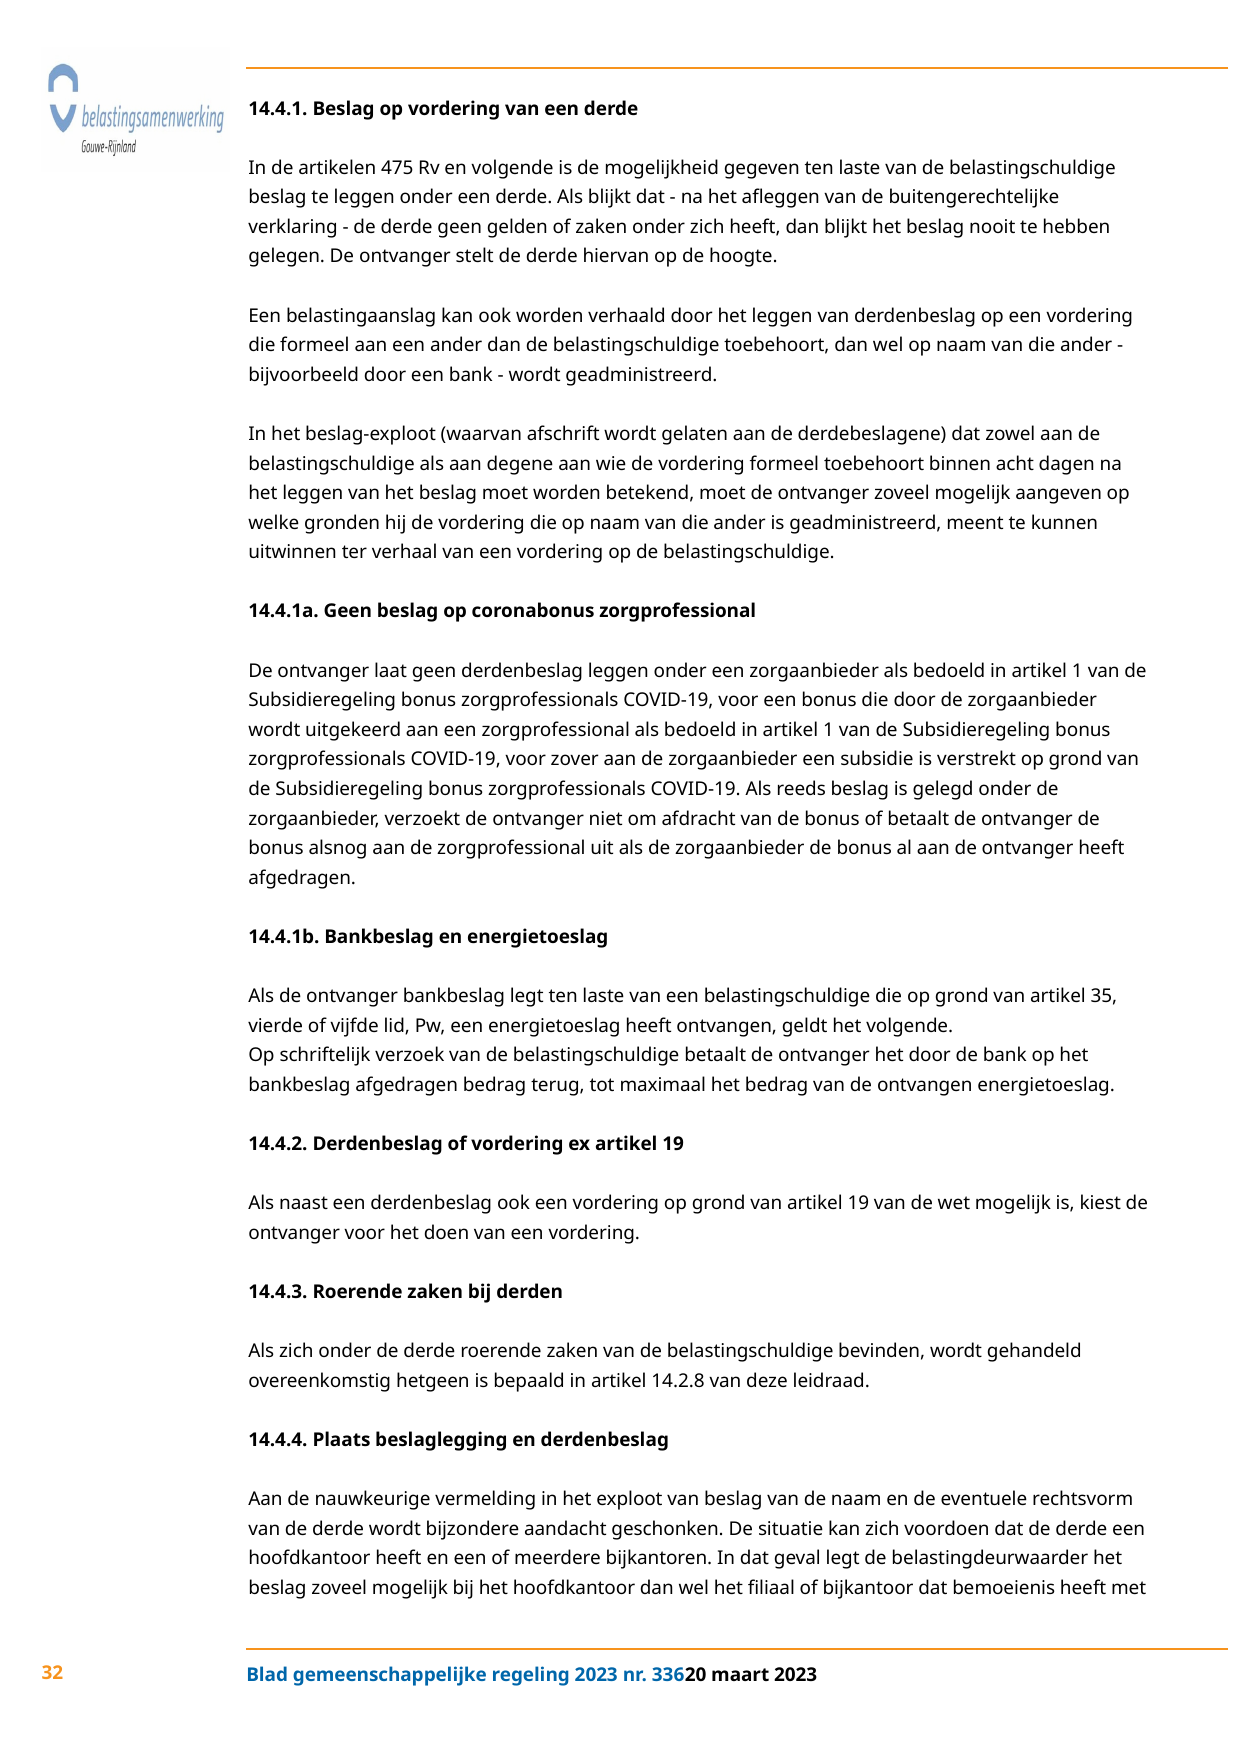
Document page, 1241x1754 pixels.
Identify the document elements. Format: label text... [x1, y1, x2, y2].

picture [41, 47, 231, 172]
text 14.4.1b. Bankbeslag en energietoeslag [248, 923, 1152, 949]
text Een belastingaanslag kan ook worden verhaald door het leggen van derdenbeslag op een vordering die formeel aan een ander dan de belastingschuldige toebehoort, dan wel op naam van die ander - bijvoorbeeld door een bank - wordt geadministreerd. [248, 302, 1152, 387]
text 14.4.4. Plaats beslaglegging en derdenbeslag [248, 1426, 1152, 1452]
text Als zich onder de derde roerende zaken van de belastingschuldige bevinden, wordt gehandeld overeenkomstig hetgeen is bepaald in artikel 14.2.8 van deze leidraad. [248, 1337, 1152, 1393]
text In het beslag-exploot (waarvan afschrift wordt gelaten aan de derdebeslagene) dat zowel aan de belastingschuldige als aan degene aan wie de vordering formeel toebehoort binnen acht dagen na het leggen van het beslag moet worden betekend, moet de ontvanger zoveel mogelijk aangeven op welke gronden hij de vordering die op naam van die ander is geadministreerd, meent te kunnen uitwinnen ter verhaal van een vordering op de belastingschuldige. [248, 420, 1152, 564]
text 14.4.1. Beslag op vordering van een derde [248, 95, 1152, 121]
text Aan de nauwkeurige vermelding in het exploot van beslag van de naam en de eventuele rechtsvorm van de derde wordt bijzondere aandacht geschonken. De situatie kan zich voordoen dat de derde een hoofdkantoor heeft en een of meerdere bijkantoren. In dat geval legt de belastingdeurwaarder het beslag zoveel mogelijk bij het hoofdkantoor dan wel het filiaal of bijkantoor dat bemoeienis heeft met [248, 1485, 1152, 1600]
text De ontvanger laat geen derdenbeslag leggen onder een zorgaanbieder als bedoeld in artikel 1 van de Subsidieregeling bonus zorgprofessionals COVID-19, voor een bonus die door de zorgaanbieder wordt uitgekeerd aan een zorgprofessional als bedoeld in artikel 1 van de Subsidieregeling bonus zorgprofessionals COVID-19, voor zover aan de zorgaanbieder een subsidie is verstrekt op grond van de Subsidieregeling bonus zorgprofessionals COVID-19. Als reeds beslag is gelegd onder de zorgaanbieder, verzoekt de ontvanger niet om afdracht van de bonus of betaalt de ontvanger de bonus alsnog aan de zorgprofessional uit als de zorgaanbieder de bonus al aan de ontvanger heeft afgedragen. [248, 657, 1152, 890]
text 14.4.2. Derdenbeslag of vordering ex artikel 19 [248, 1130, 1152, 1156]
text In de artikelen 475 Rv en volgende is de mogelijkheid gegeven ten laste van de belastingschuldige beslag te leggen onder een derde. Als blijkt dat - na het afleggen van de buitengerechtelijke verklaring - de derde geen gelden of zaken onder zich heeft, dan blijkt het beslag nooit te hebben gelegen. De ontvanger stelt de derde hiervan op de hoogte. [248, 154, 1152, 268]
text Als de ontvanger bankbeslag legt ten laste van een belastingschuldige die op grond van artikel 35, vierde of vijfde lid, Pw, een energietoeslag heeft ontvangen, geldt het volgende. [248, 982, 1152, 1038]
text Als naast een derdenbeslag ook een vordering op grond van artikel 19 van de wet mogelijk is, kiest de ontvanger voor het doen van een vordering. [248, 1189, 1152, 1245]
text Op schriftelijk verzoek van de belastingschuldige betaalt de ontvanger het door de bank op het bankbeslag afgedragen bedrag terug, tot maximaal het bedrag van de ontvangen energietoeslag. [248, 1041, 1152, 1097]
text 14.4.1a. Geen beslag op coronabonus zorgprofessional [248, 598, 1152, 623]
text 14.4.3. Roerende zaken bij derden [248, 1278, 1152, 1304]
